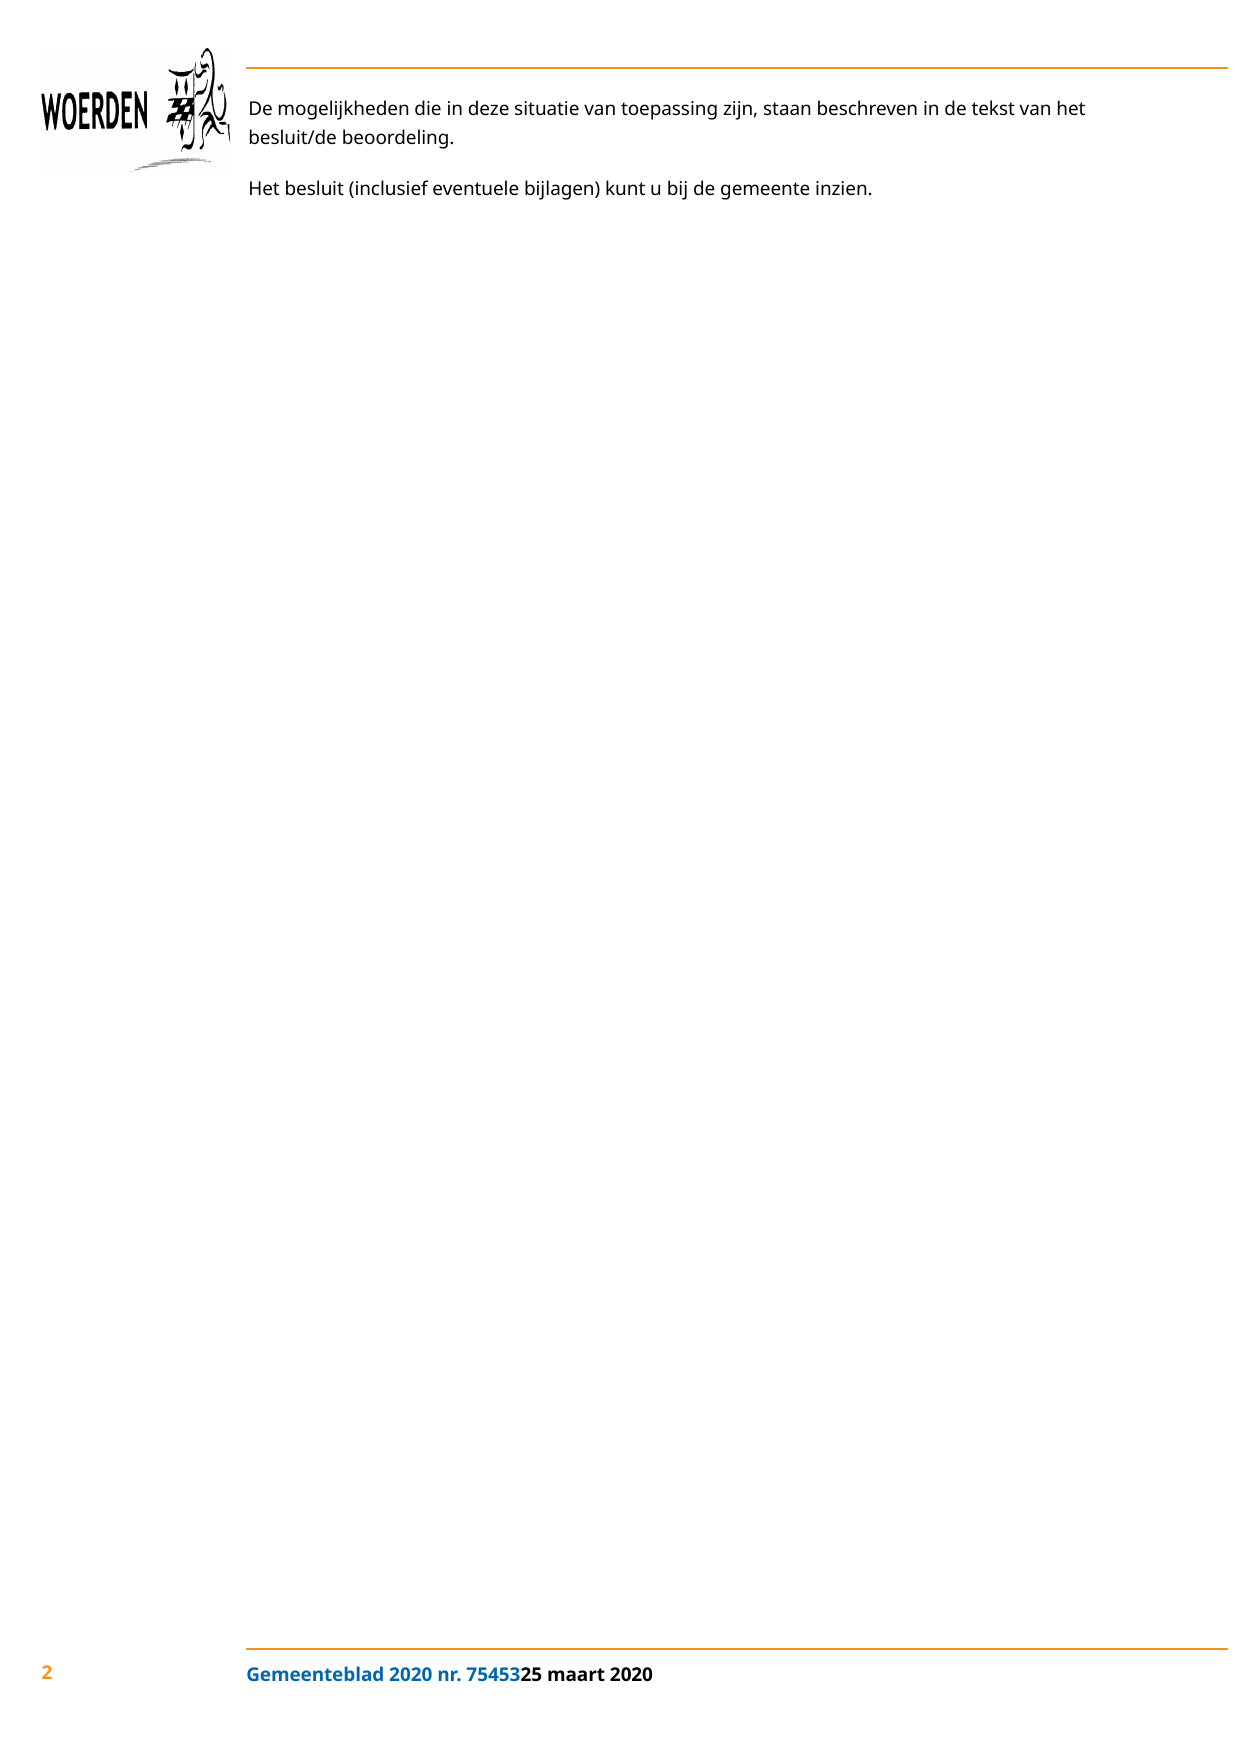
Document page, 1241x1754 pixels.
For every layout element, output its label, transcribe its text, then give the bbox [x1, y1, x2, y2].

text Het besluit (inclusief eventuele bijlagen) kunt u bij de gemeente inzien. [248, 175, 1152, 201]
picture [41, 47, 231, 172]
text De mogelijkheden die in deze situatie van toepassing zijn, staan beschreven in de tekst van het besluit/de beoordeling. [248, 95, 1152, 150]
